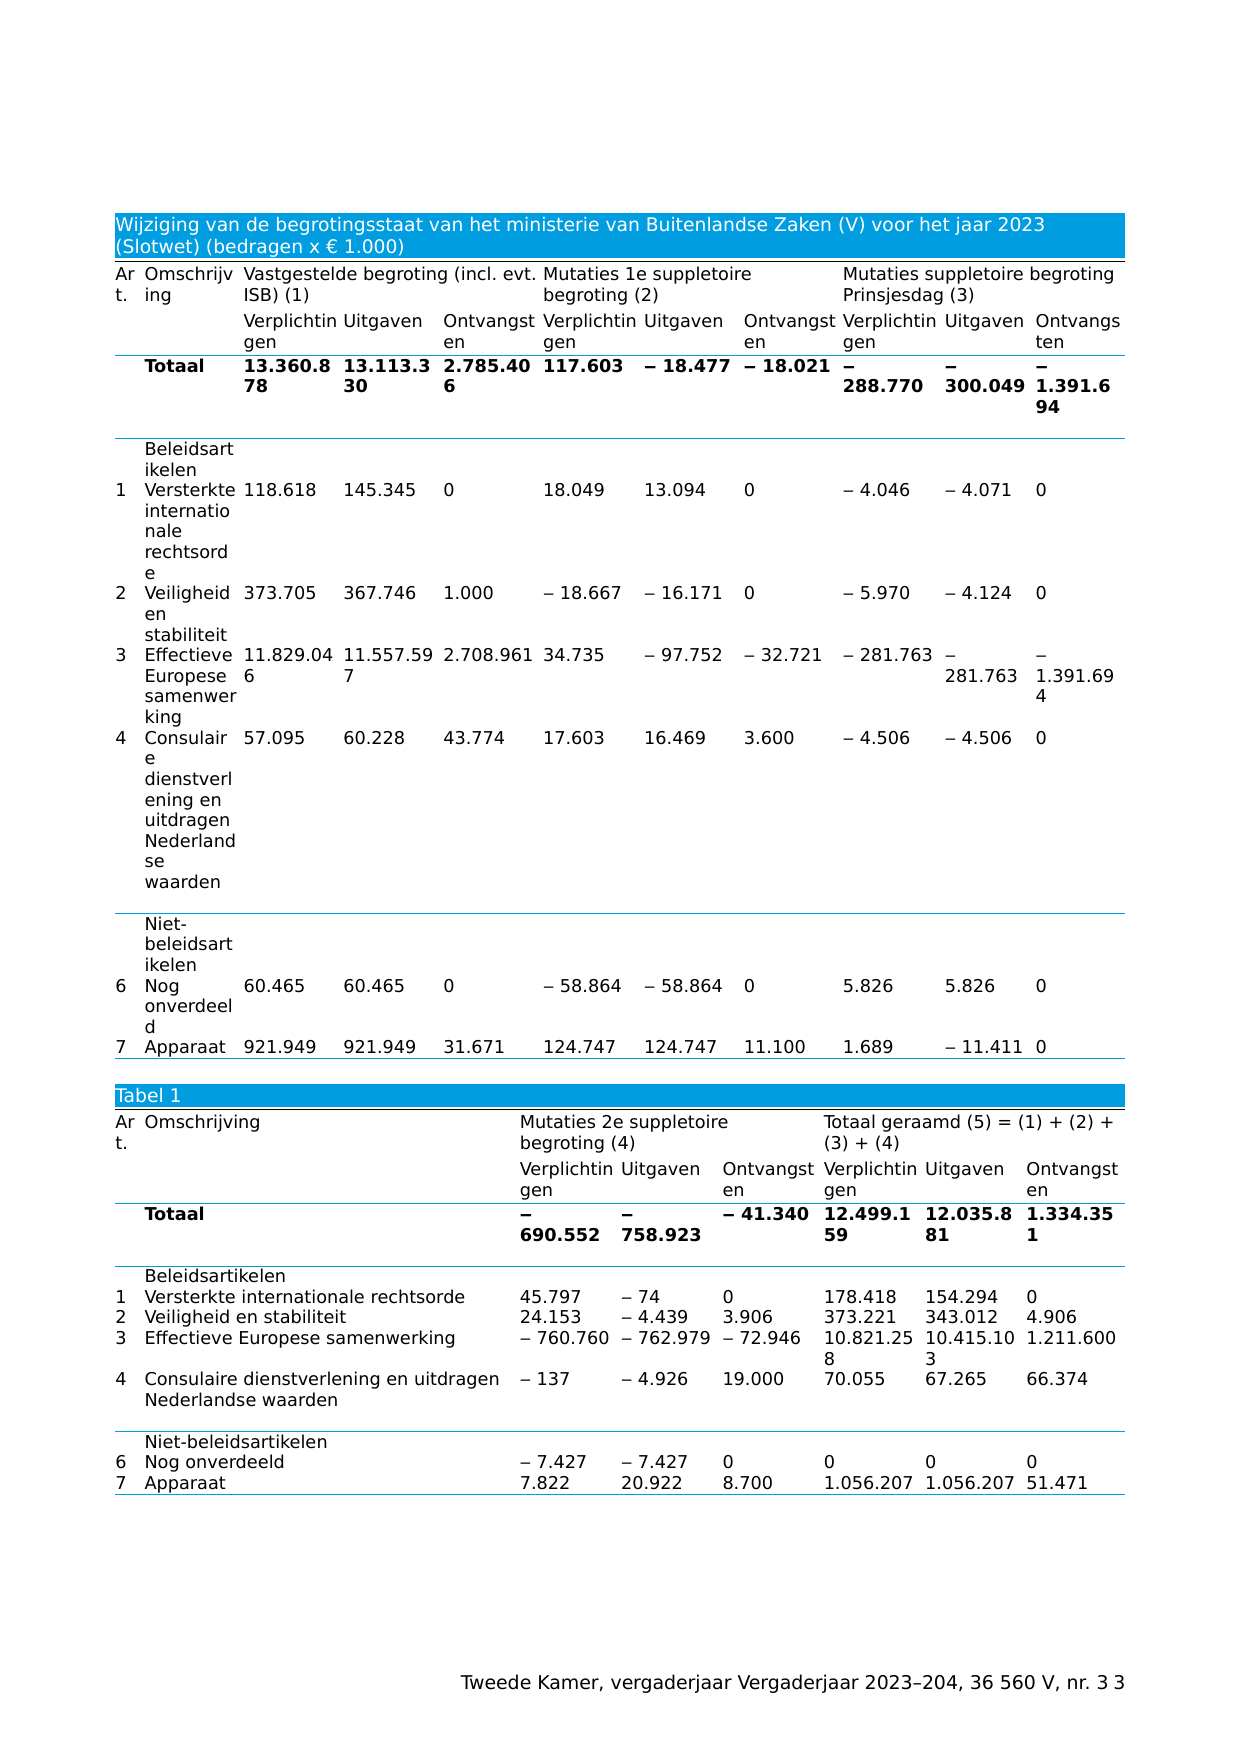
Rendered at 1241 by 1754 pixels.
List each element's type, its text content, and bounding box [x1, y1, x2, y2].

table_cell ‒ 32.721 [741, 645, 840, 728]
table_cell Veiligheid en stabiliteit [141, 1308, 517, 1328]
table_cell 43.774 [440, 728, 540, 893]
table_cell [942, 893, 1032, 913]
table_cell ‒ 762.979 [618, 1328, 719, 1369]
table_cell Effectieve Europese samenwerking [141, 645, 240, 728]
table_cell [840, 914, 942, 976]
table_cell ‒ 4.439 [618, 1308, 719, 1328]
table_cell [115, 1411, 141, 1431]
table_cell [540, 418, 641, 438]
table_cell [540, 914, 641, 976]
table_cell 70.055 [821, 1369, 922, 1411]
table_cell 1.056.207 [821, 1473, 922, 1494]
table_cell [741, 439, 840, 480]
table_cell ‒ 288.770 [840, 356, 942, 418]
table_cell ‒ 18.477 [641, 356, 741, 418]
table_cell 1.056.207 [922, 1473, 1023, 1494]
table_cell [517, 1411, 618, 1431]
table_cell 5.826 [942, 976, 1032, 1037]
table_cell 11.829.046 [240, 645, 340, 728]
table_cell 124.747 [641, 1038, 741, 1058]
table_cell [240, 914, 340, 976]
table_cell [1033, 893, 1125, 913]
table_cell Verplichtingen [517, 1156, 618, 1203]
table_cell 1.689 [840, 1038, 942, 1058]
table_cell [115, 914, 141, 976]
table_cell 2.708.961 [440, 645, 540, 728]
table_cell 1.211.600 [1023, 1328, 1125, 1369]
table_cell [240, 893, 340, 913]
table_cell [115, 418, 141, 438]
table_cell 31.671 [440, 1038, 540, 1058]
table_cell [141, 1411, 517, 1431]
table_cell [141, 1245, 517, 1266]
table_cell 11.557.597 [340, 645, 440, 728]
table_cell [641, 893, 741, 913]
table_cell [340, 439, 440, 480]
table_cell 1.000 [440, 583, 540, 645]
table_cell 5.826 [840, 976, 942, 1037]
table_cell [641, 418, 741, 438]
table_cell [517, 1267, 618, 1287]
table_cell Uitgaven [340, 308, 440, 355]
table_cell 0 [1023, 1287, 1125, 1307]
table_cell 34.735 [540, 645, 641, 728]
table_cell 0 [741, 976, 840, 1037]
table_cell [1033, 418, 1125, 438]
table_cell 18.049 [540, 480, 641, 583]
table_cell 4 [115, 728, 141, 893]
table_cell 373.221 [821, 1308, 922, 1328]
table_cell ‒ 18.667 [540, 583, 641, 645]
table_cell 343.012 [922, 1308, 1023, 1328]
table_cell ‒ 7.427 [618, 1453, 719, 1473]
table_cell Ontvangsten [440, 308, 540, 355]
table_cell 7 [115, 1473, 141, 1494]
table_cell Vastgestelde begroting (incl. evt. ISB) (1) [240, 262, 540, 308]
table_cell Versterkte internationale rechtsorde [141, 1287, 517, 1307]
table_cell Totaal [141, 356, 240, 418]
table_cell 2.785.406 [440, 356, 540, 418]
table_cell 3.600 [741, 728, 840, 893]
table_cell ‒ 4.926 [618, 1369, 719, 1411]
table_cell [141, 418, 240, 438]
table_cell [741, 914, 840, 976]
table_cell [141, 893, 240, 913]
table_cell 367.746 [340, 583, 440, 645]
table_cell ‒ 4.124 [942, 583, 1032, 645]
table_cell Effectieve Europese samenwerking [141, 1328, 517, 1369]
table_cell 178.418 [821, 1287, 922, 1307]
table_cell Verplichtingen [240, 308, 340, 355]
table_cell [618, 1432, 719, 1452]
table_cell ‒ 300.049 [942, 356, 1032, 418]
table_cell 921.949 [240, 1038, 340, 1058]
table_cell 1 [115, 480, 141, 583]
table_cell ‒ 58.864 [540, 976, 641, 1037]
table_cell Apparaat [141, 1473, 517, 1494]
table_cell 921.949 [340, 1038, 440, 1058]
table_cell ‒ 137 [517, 1369, 618, 1411]
table_cell Niet-beleidsartikelen [141, 1432, 517, 1452]
table_cell [618, 1267, 719, 1287]
table_cell [719, 1267, 821, 1287]
table_cell 60.228 [340, 728, 440, 893]
table_cell [517, 1245, 618, 1266]
table_cell 4.906 [1023, 1308, 1125, 1328]
table_cell [141, 308, 240, 355]
table_cell 2 [115, 1308, 141, 1328]
table_cell 0 [741, 480, 840, 583]
table_cell [719, 1432, 821, 1452]
table_cell ‒ 690.552 [517, 1204, 618, 1245]
table_cell 13.094 [641, 480, 741, 583]
table_cell 8.700 [719, 1473, 821, 1494]
table_cell ‒ 281.763 [942, 645, 1032, 728]
table_cell [115, 1267, 141, 1287]
table_cell [340, 893, 440, 913]
table_cell Totaal [141, 1204, 517, 1245]
table_cell [641, 914, 741, 976]
table_cell 7.822 [517, 1473, 618, 1494]
table_cell Beleidsartikelen [141, 1267, 517, 1287]
table_cell ‒ 5.970 [840, 583, 942, 645]
table_cell 13.113.330 [340, 356, 440, 418]
table_cell 12.035.881 [922, 1204, 1023, 1245]
table_cell [440, 893, 540, 913]
table_cell [340, 418, 440, 438]
table_cell 60.465 [340, 976, 440, 1037]
table_cell Art. [115, 262, 141, 308]
table_cell 6 [115, 976, 141, 1037]
table_cell 2 [115, 583, 141, 645]
table_cell [540, 439, 641, 480]
table_cell 3 [115, 645, 141, 728]
table_cell [1033, 439, 1125, 480]
table_cell Nog onverdeeld [141, 976, 240, 1037]
table_cell [1033, 914, 1125, 976]
table_cell 0 [1033, 583, 1125, 645]
table_cell ‒ 41.340 [719, 1204, 821, 1245]
table_cell [540, 893, 641, 913]
table_cell [741, 418, 840, 438]
table_cell 20.922 [618, 1473, 719, 1494]
table_cell Verplichtingen [540, 308, 641, 355]
table_cell 60.465 [240, 976, 340, 1037]
table_cell 4 [115, 1369, 141, 1411]
table_cell ‒ 4.046 [840, 480, 942, 583]
table_cell [641, 439, 741, 480]
table_cell 45.797 [517, 1287, 618, 1307]
table_cell [840, 439, 942, 480]
table_cell [922, 1411, 1023, 1431]
table_cell 0 [1033, 976, 1125, 1037]
table_cell [618, 1245, 719, 1266]
table_cell 145.345 [340, 480, 440, 583]
table_cell 0 [1033, 1038, 1125, 1058]
table_cell 13.360.878 [240, 356, 340, 418]
table_cell ‒ 11.411 [942, 1038, 1032, 1058]
table_cell 10.415.103 [922, 1328, 1023, 1369]
table_cell 6 [115, 1453, 141, 1473]
table_cell Ontvangsten [1033, 308, 1125, 355]
table_cell Veiligheid en stabiliteit [141, 583, 240, 645]
table_cell ‒ 758.923 [618, 1204, 719, 1245]
table_cell [719, 1411, 821, 1431]
table_cell Consulaire dienstverlening en uitdragen Nederlandse waarden [141, 728, 240, 893]
table_cell ‒ 4.506 [840, 728, 942, 893]
table_cell ‒ 1.391.694 [1033, 645, 1125, 728]
table_cell 19.000 [719, 1369, 821, 1411]
table_cell [821, 1267, 922, 1287]
table_cell Uitgaven [641, 308, 741, 355]
table_cell 17.603 [540, 728, 641, 893]
table_cell [942, 439, 1032, 480]
table_cell 10.821.258 [821, 1328, 922, 1369]
table_cell 0 [440, 480, 540, 583]
table_cell ‒ 74 [618, 1287, 719, 1307]
table_cell ‒ 760.760 [517, 1328, 618, 1369]
table_cell Omschrijving [141, 262, 240, 308]
table_cell [922, 1432, 1023, 1452]
table_cell Nog onverdeeld [141, 1453, 517, 1473]
table_cell [115, 893, 141, 913]
table_cell [618, 1411, 719, 1431]
table_cell 0 [719, 1287, 821, 1307]
table_cell 154.294 [922, 1287, 1023, 1307]
table_cell Verplichtingen [821, 1156, 922, 1203]
table_cell 57.095 [240, 728, 340, 893]
table_cell 67.265 [922, 1369, 1023, 1411]
table_cell ‒ 4.071 [942, 480, 1032, 583]
table_cell [240, 418, 340, 438]
table_cell 16.469 [641, 728, 741, 893]
table_cell Art. [115, 1110, 141, 1156]
table_cell 12.499.159 [821, 1204, 922, 1245]
table_cell 124.747 [540, 1038, 641, 1058]
table_cell [821, 1411, 922, 1431]
table_cell [840, 418, 942, 438]
table_cell ‒ 7.427 [517, 1453, 618, 1473]
table_cell ‒ 281.763 [840, 645, 942, 728]
table_cell Mutaties 2e suppletoire begroting (4) [517, 1110, 821, 1156]
table_cell 0 [741, 583, 840, 645]
table_cell Beleidsartikelen [141, 439, 240, 480]
table_cell 0 [1033, 480, 1125, 583]
table_cell [922, 1267, 1023, 1287]
table_cell Verplichtingen [840, 308, 942, 355]
table_cell [240, 439, 340, 480]
table_cell [1023, 1411, 1125, 1431]
table_cell 66.374 [1023, 1369, 1125, 1411]
table_cell 0 [1033, 728, 1125, 893]
table_cell Ontvangsten [741, 308, 840, 355]
table_cell [115, 1204, 141, 1245]
table_cell Totaal geraamd (5) = (1) + (2) + (3) + (4) [821, 1110, 1125, 1156]
table_cell ‒ 97.752 [641, 645, 741, 728]
table_cell 7 [115, 1038, 141, 1058]
table_cell ‒ 4.506 [942, 728, 1032, 893]
table_cell Mutaties suppletoire begroting Prinsjesdag (3) [840, 262, 1125, 308]
table_cell [821, 1245, 922, 1266]
table_cell [1023, 1245, 1125, 1266]
table_cell [141, 1156, 517, 1203]
table_cell [1023, 1267, 1125, 1287]
table_cell 118.618 [240, 480, 340, 583]
table_cell Uitgaven [942, 308, 1032, 355]
table_cell Niet-beleidsartikelen [141, 914, 240, 976]
table_cell 117.603 [540, 356, 641, 418]
table_cell Consulaire dienstverlening en uitdragen Nederlandse waarden [141, 1369, 517, 1411]
table_cell 0 [922, 1453, 1023, 1473]
table_cell 0 [719, 1453, 821, 1473]
table_cell 0 [1023, 1453, 1125, 1473]
table_cell 0 [821, 1453, 922, 1473]
table_cell ‒ 16.171 [641, 583, 741, 645]
table_cell ‒ 72.946 [719, 1328, 821, 1369]
table_cell [719, 1245, 821, 1266]
table_cell ‒ 18.021 [741, 356, 840, 418]
table_cell Ontvangsten [719, 1156, 821, 1203]
table_cell 1 [115, 1287, 141, 1307]
table_cell Apparaat [141, 1038, 240, 1058]
table_cell Ontvangsten [1023, 1156, 1125, 1203]
table_cell [942, 418, 1032, 438]
table_cell [115, 439, 141, 480]
table_cell [115, 356, 141, 418]
table_cell Uitgaven [618, 1156, 719, 1203]
table_cell [517, 1432, 618, 1452]
table_cell [741, 893, 840, 913]
table_cell Mutaties 1e suppletoire begroting (2) [540, 262, 840, 308]
table_cell 1.334.351 [1023, 1204, 1125, 1245]
table_cell Uitgaven [922, 1156, 1023, 1203]
table_cell [1023, 1432, 1125, 1452]
table_cell [922, 1245, 1023, 1266]
table_cell [821, 1432, 922, 1452]
table_cell ‒ 58.864 [641, 976, 741, 1037]
table_cell 11.100 [741, 1038, 840, 1058]
table_cell [115, 308, 141, 355]
table_cell [942, 914, 1032, 976]
table_cell [115, 1156, 141, 1203]
table_cell 51.471 [1023, 1473, 1125, 1494]
table_cell Omschrijving [141, 1110, 517, 1156]
table_cell 24.153 [517, 1308, 618, 1328]
table_cell [440, 439, 540, 480]
table_cell [340, 914, 440, 976]
table_cell 373.705 [240, 583, 340, 645]
table_cell 0 [440, 976, 540, 1037]
table_cell 3 [115, 1328, 141, 1369]
table_cell [840, 893, 942, 913]
table_cell [115, 1245, 141, 1266]
table_cell [440, 914, 540, 976]
table_cell [115, 1432, 141, 1452]
table_cell 3.906 [719, 1308, 821, 1328]
table_cell [440, 418, 540, 438]
table_cell ‒ 1.391.694 [1033, 356, 1125, 418]
table_cell Versterkte internationale rechtsorde [141, 480, 240, 583]
